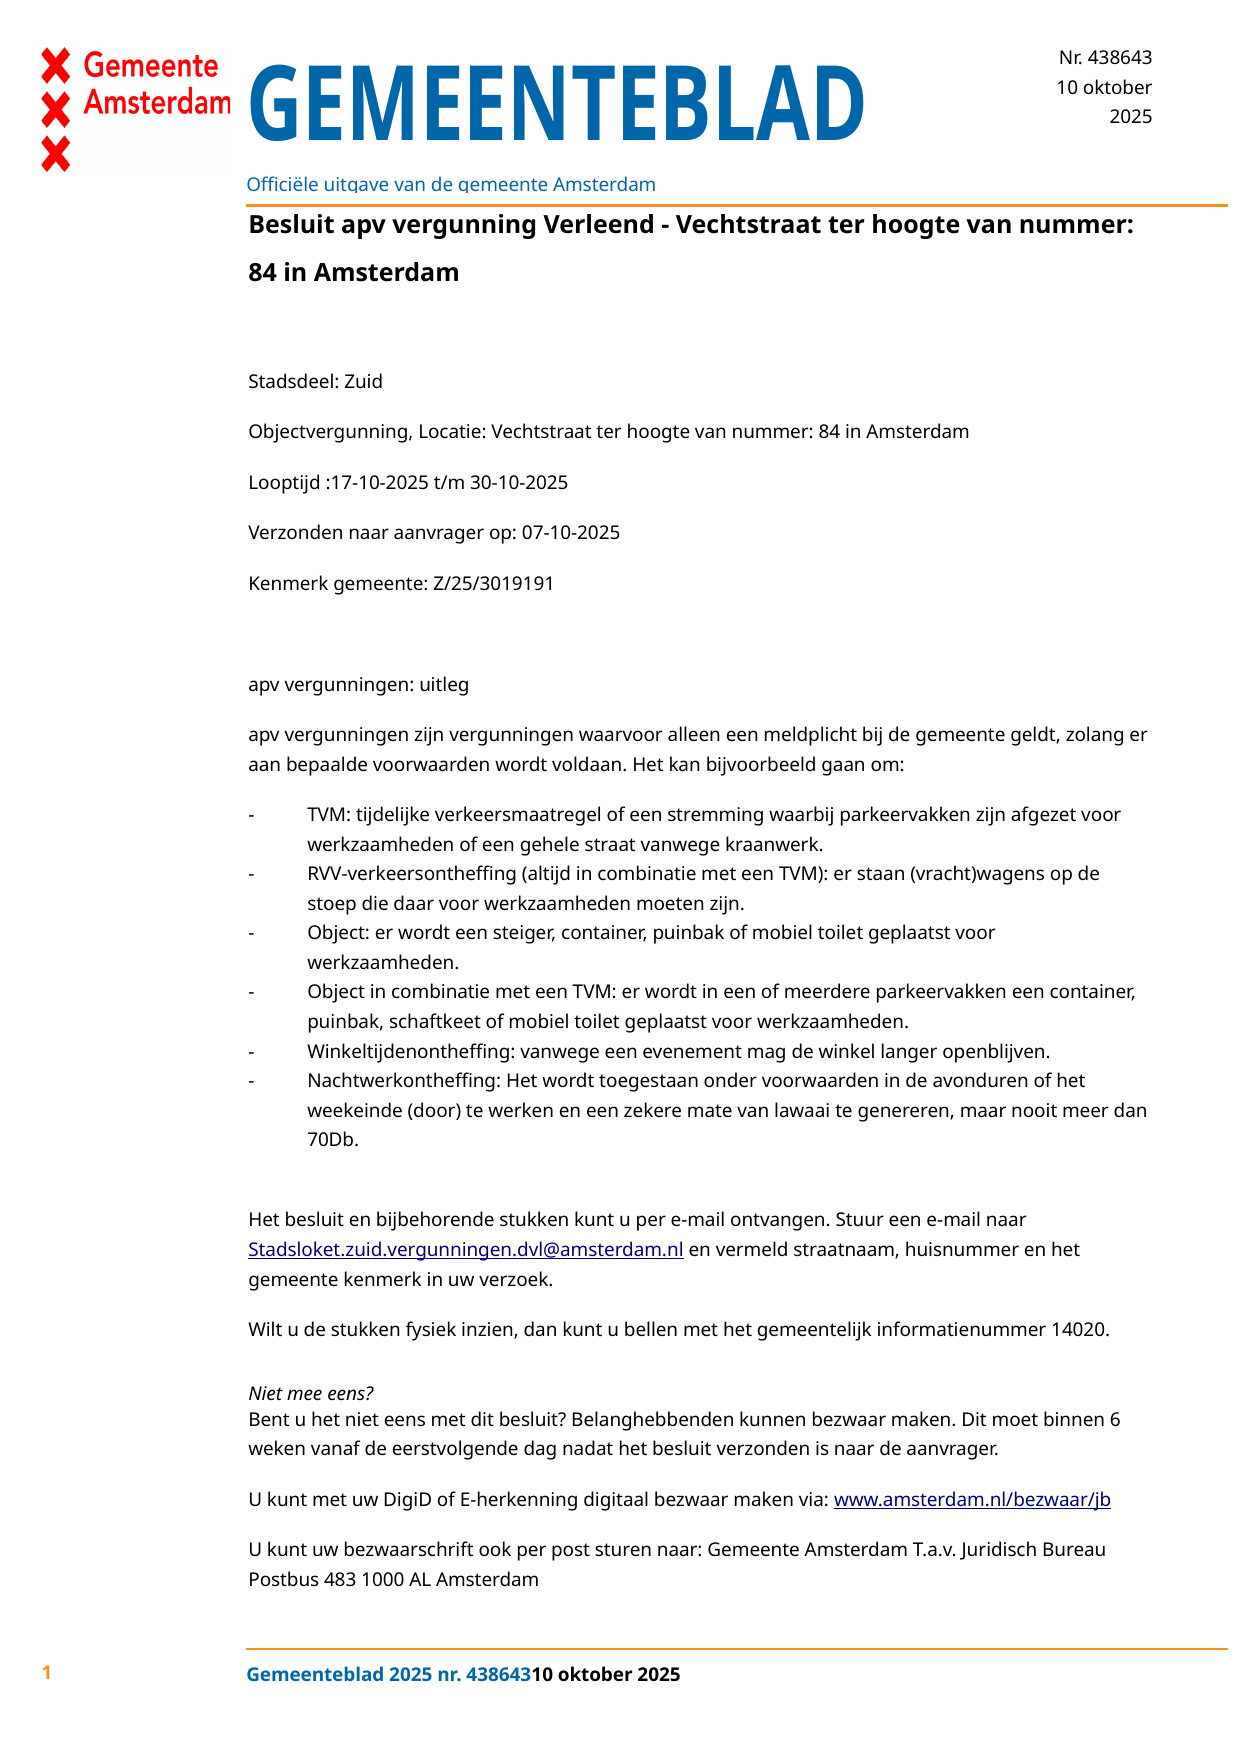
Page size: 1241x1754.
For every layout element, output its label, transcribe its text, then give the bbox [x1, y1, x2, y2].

text U kunt met uw DigiD of E-herkenning digitaal bezwaar maken via: www.amsterdam.nl/bezwaar/jb [248, 1486, 1152, 1512]
list TVM: tijdelijke verkeersmaatregel of een stremming waarbij parkeervakken zijn afgezet voor werkzaamheden of een gehele straat vanwege kraanwerk. [248, 801, 1152, 857]
text apv vergunningen zijn vergunningen waarvoor alleen een meldplicht bij de gemeente geldt, zolang er aan bepaalde voorwaarden wordt voldaan. Het kan bijvoorbeeld gaan om: [248, 721, 1152, 777]
text U kunt uw bezwaarschrift ook per post sturen naar: Gemeente Amsterdam T.a.v. Juridisch Bureau Postbus 483 1000 AL Amsterdam [248, 1536, 1152, 1592]
text apv vergunningen: uitleg [248, 671, 1152, 697]
text Stadsdeel: Zuid [248, 368, 1152, 394]
list RVV-verkeersontheffing (altijd in combinatie met een TVM): er staan (vracht)wagens op de stoep die daar voor werkzaamheden moeten zijn. [248, 860, 1152, 916]
text Bent u het niet eens met dit besluit? Belanghebbenden kunnen bezwaar maken. Dit moet binnen 6 weken vanaf de eerstvolgende dag nadat het besluit verzonden is naar de aanvrager. [248, 1406, 1152, 1461]
text Verzonden naar aanvrager op: 07-10-2025 [248, 519, 1152, 545]
text Objectvergunning, Locatie: Vechtstraat ter hoogte van nummer: 84 in Amsterdam [248, 419, 1152, 444]
list Object in combinatie met een TVM: er wordt in een of meerdere parkeervakken een container, puinbak, schaftkeet of mobiel toilet geplaatst voor werkzaamheden. [248, 979, 1152, 1034]
text Wilt u de stukken fysiek inzien, dan kunt u bellen met het gemeentelijk informatienummer 14020. [248, 1316, 1152, 1342]
text Besluit apv vergunning Verleend - Vechtstraat ter hoogte van nummer: 84 in Amsterdam [248, 207, 1152, 288]
list Nachtwerkontheffing: Het wordt toegestaan onder voorwaarden in de avonduren of het weekeinde (door) te werken en een zekere mate van lawaai te genereren, maar nooit meer dan 70Db. [248, 1067, 1152, 1152]
picture [41, 47, 231, 172]
text Kenmerk gemeente: Z/25/3019191 [248, 570, 1152, 596]
text Niet mee eens? [248, 1380, 1152, 1406]
text Looptijd :17-10-2025 t/m 30-10-2025 [248, 469, 1152, 495]
list Winkeltijdenontheffing: vanwege een evenement mag de winkel langer openblijven. [248, 1038, 1152, 1064]
text Het besluit en bijbehorende stukken kunt u per e-mail ontvangen. Stuur een e-mail naar Stadsloket.zuid.vergunningen.dvl@amsterdam.nl en vermeld straatnaam, huisnummer en het gemeente kenmerk in uw verzoek. [248, 1207, 1152, 1292]
list Object: er wordt een steiger, container, puinbak of mobiel toilet geplaatst voor werkzaamheden. [248, 919, 1152, 975]
